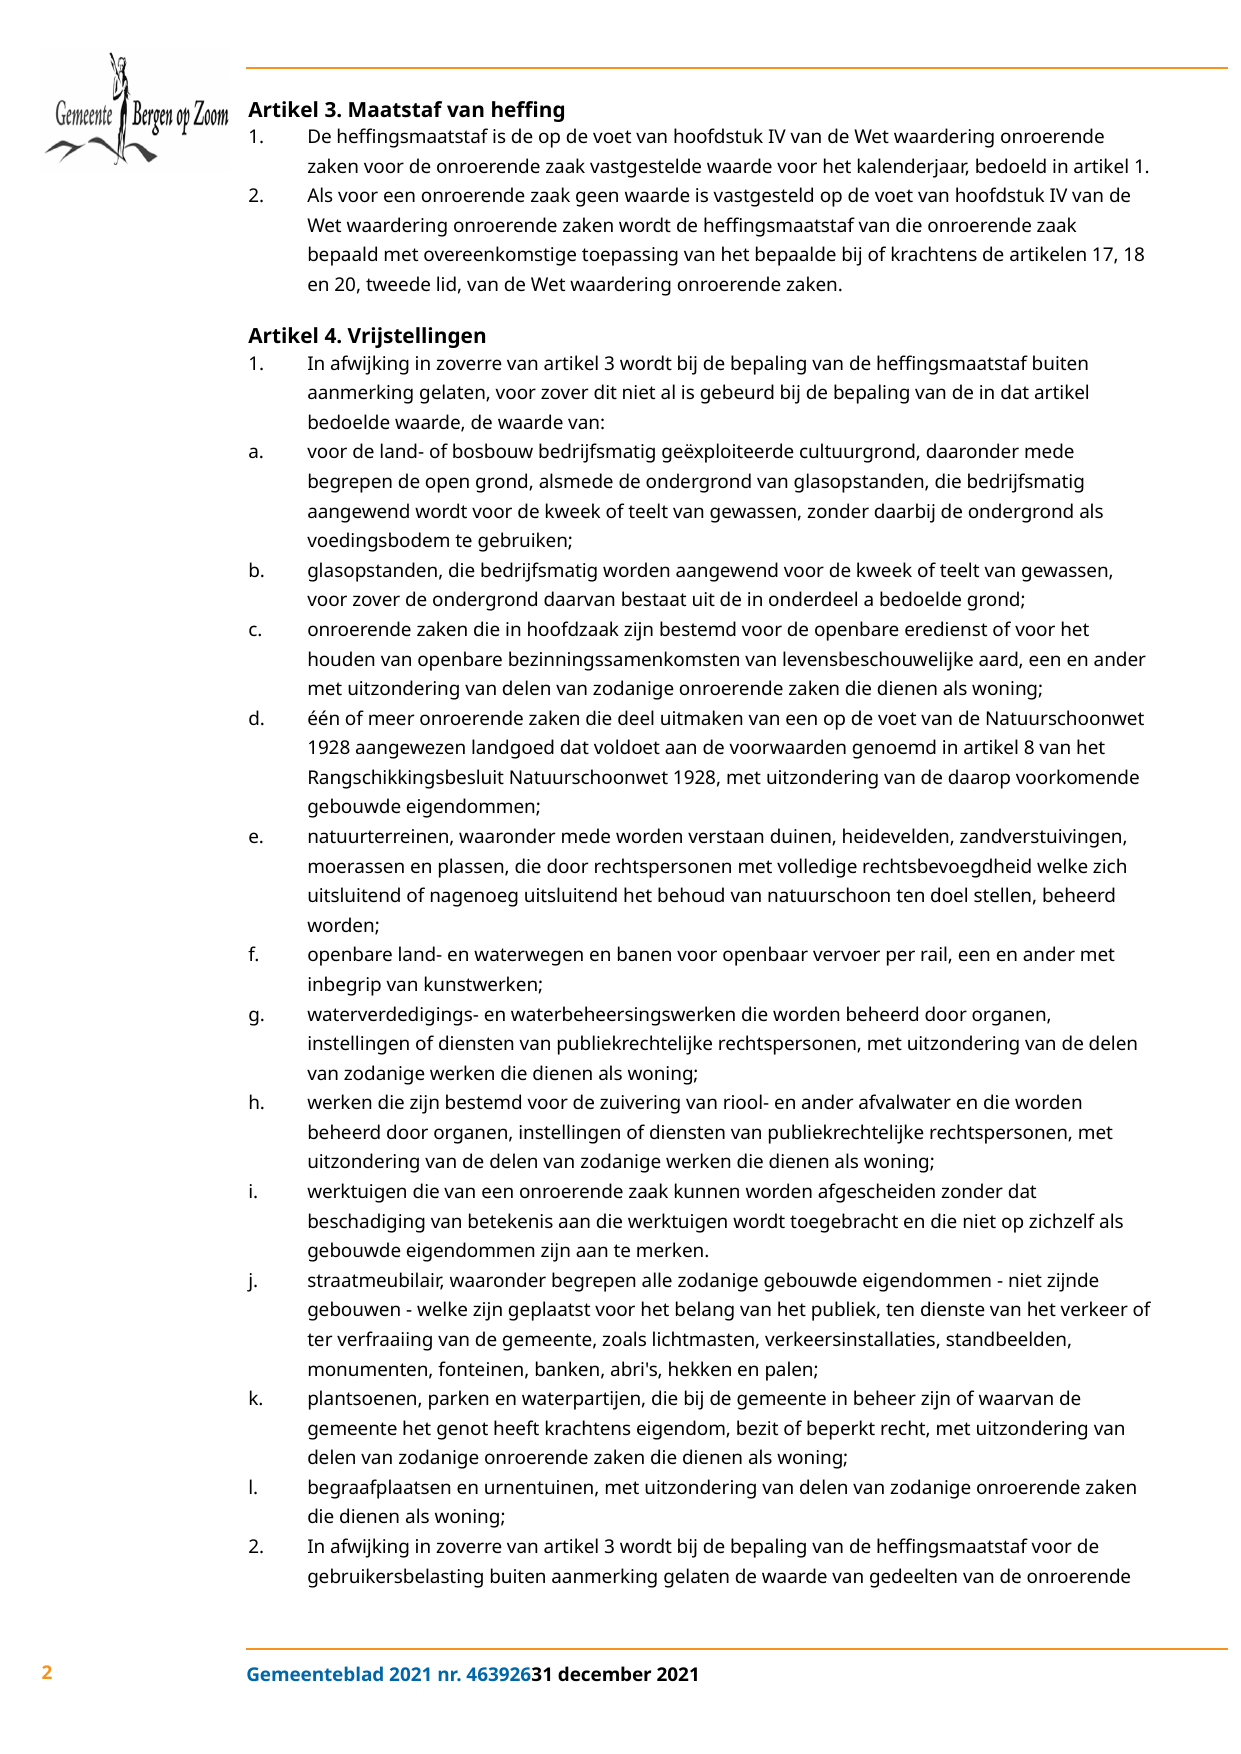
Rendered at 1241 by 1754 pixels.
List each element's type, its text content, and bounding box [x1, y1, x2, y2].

list openbare land- en waterwegen en banen voor openbaar vervoer per rail, een en ander met inbegrip van kunstwerken; [248, 942, 1152, 997]
list werktuigen die van een onroerende zaak kunnen worden afgescheiden zonder dat beschadiging van betekenis aan die werktuigen wordt toegebracht en die niet op zichzelf als gebouwde eigendommen zijn aan te merken. [248, 1178, 1152, 1263]
list werken die zijn bestemd voor de zuivering van riool- en ander afvalwater en die worden beheerd door organen, instellingen of diensten van publiekrechtelijke rechtspersonen, met uitzondering van de delen van zodanige werken die dienen als woning; [248, 1089, 1152, 1174]
list waterverdedigings- en waterbeheersingswerken die worden beheerd door organen, instellingen of diensten van publiekrechtelijke rechtspersonen, met uitzondering van de delen van zodanige werken die dienen als woning; [248, 1001, 1152, 1086]
text Artikel 3. Maatstaf van heffing [248, 95, 1152, 123]
list De heffingsmaatstaf is de op de voet van hoofdstuk IV van de Wet waardering onroerende zaken voor de onroerende zaak vastgestelde waarde voor het kalenderjaar, bedoeld in artikel 1. [248, 123, 1152, 178]
list begraafplaatsen en urnentuinen, met uitzondering van delen van zodanige onroerende zaken die dienen als woning; [248, 1474, 1152, 1529]
list In afwijking in zoverre van artikel 3 wordt bij de bepaling van de heffingsmaatstaf voor de gebruikersbelasting buiten aanmerking gelaten de waarde van gedeelten van de onroerende [248, 1533, 1152, 1589]
list onroerende zaken die in hoofdzaak zijn bestemd voor de openbare eredienst of voor het houden van openbare bezinningssamenkomsten van levensbeschouwelijke aard, een en ander met uitzondering van delen van zodanige onroerende zaken die dienen als woning; [248, 616, 1152, 701]
list natuurterreinen, waaronder mede worden verstaan duinen, heidevelden, zandverstuivingen, moerassen en plassen, die door rechtspersonen met volledige rechtsbevoegdheid welke zich uitsluitend of nagenoeg uitsluitend het behoud van natuurschoon ten doel stellen, beheerd worden; [248, 823, 1152, 938]
list één of meer onroerende zaken die deel uitmaken van een op de voet van de Natuurschoonwet 1928 aangewezen landgoed dat voldoet aan de voorwaarden genoemd in artikel 8 van het Rangschikkingsbesluit Natuurschoonwet 1928, met uitzondering van de daarop voorkomende gebouwde eigendommen; [248, 705, 1152, 819]
list glasopstanden, die bedrijfsmatig worden aangewend voor de kweek of teelt van gewassen, voor zover de ondergrond daarvan bestaat uit de in onderdeel a bedoelde grond; [248, 557, 1152, 612]
list plantsoenen, parken en waterpartijen, die bij de gemeente in beheer zijn of waarvan de gemeente het genot heeft krachtens eigendom, bezit of beperkt recht, met uitzondering van delen van zodanige onroerende zaken die dienen als woning; [248, 1385, 1152, 1470]
text Artikel 4. Vrijstellingen [248, 322, 1152, 350]
picture [41, 47, 231, 172]
list voor de land- of bosbouw bedrijfsmatig geëxploiteerde cultuurgrond, daaronder mede begrepen de open grond, alsmede de ondergrond van glasopstanden, die bedrijfsmatig aangewend wordt voor de kweek of teelt van gewassen, zonder daarbij de ondergrond als voedingsbodem te gebruiken; [248, 439, 1152, 553]
list Als voor een onroerende zaak geen waarde is vastgesteld op de voet van hoofdstuk IV van de Wet waardering onroerende zaken wordt de heffingsmaatstaf van die onroerende zaak bepaald met overeenkomstige toepassing van het bepaalde bij of krachtens de artikelen 17, 18 en 20, tweede lid, van de Wet waardering onroerende zaken. [248, 182, 1152, 297]
list In afwijking in zoverre van artikel 3 wordt bij de bepaling van de heffingsmaatstaf buiten aanmerking gelaten, voor zover dit niet al is gebeurd bij de bepaling van de in dat artikel bedoelde waarde, de waarde van: [248, 350, 1152, 435]
list straatmeubilair, waaronder begrepen alle zodanige gebouwde eigendommen - niet zijnde gebouwen - welke zijn geplaatst voor het belang van het publiek, ten dienste van het verkeer of ter verfraaiing van de gemeente, zoals lichtmasten, verkeersinstallaties, standbeelden, monumenten, fonteinen, banken, abri's, hekken en palen; [248, 1267, 1152, 1382]
